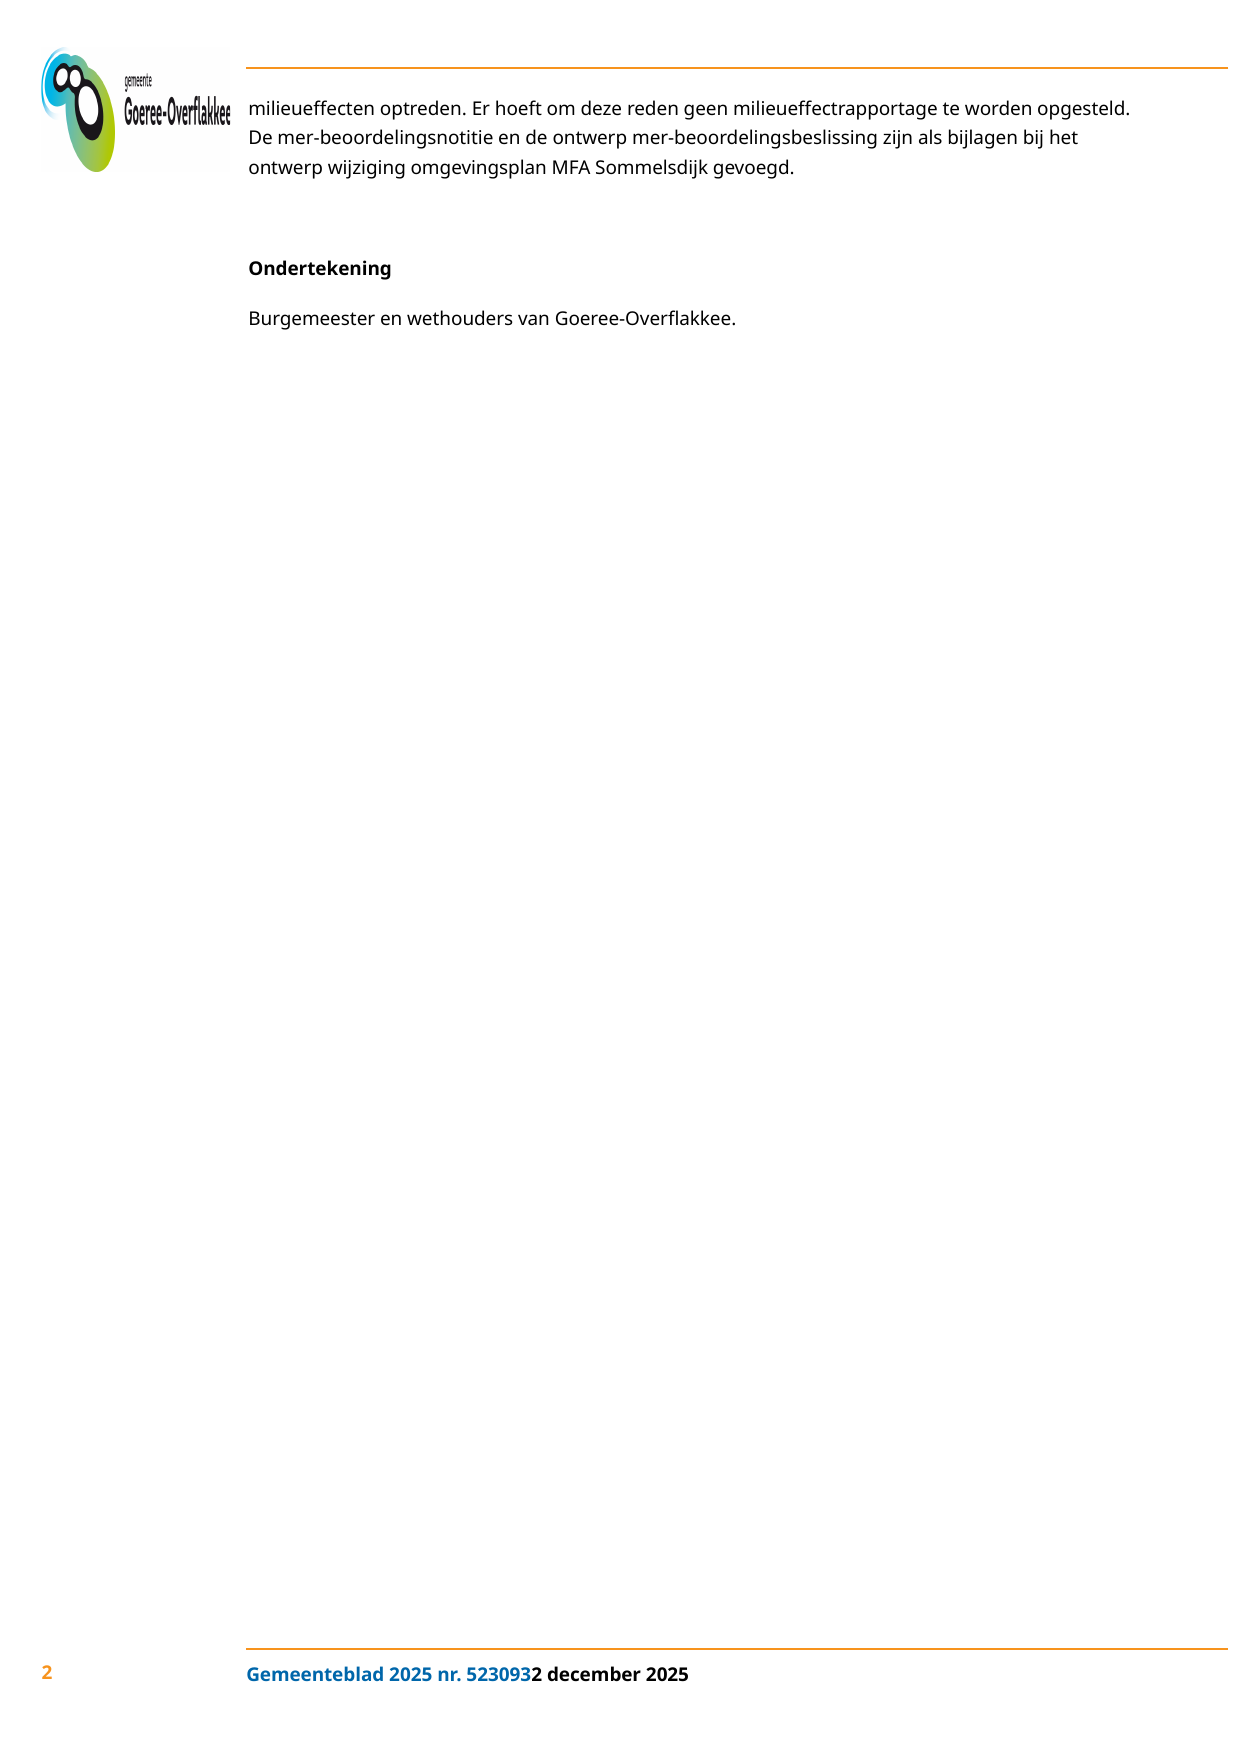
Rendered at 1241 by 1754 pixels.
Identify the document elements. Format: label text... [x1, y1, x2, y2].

text Burgemeester en wethouders van Goeree-Overflakkee. [248, 305, 1152, 331]
text Ondertekening [248, 255, 1152, 281]
text milieueffecten optreden. Er hoeft om deze reden geen milieueffectrapportage te worden opgesteld. De mer-beoordelingsnotitie en de ontwerp mer-beoordelingsbeslissing zijn als bijlagen bij het ontwerp wijziging omgevingsplan MFA Sommelsdijk gevoegd. [248, 95, 1152, 180]
picture [41, 47, 231, 172]
